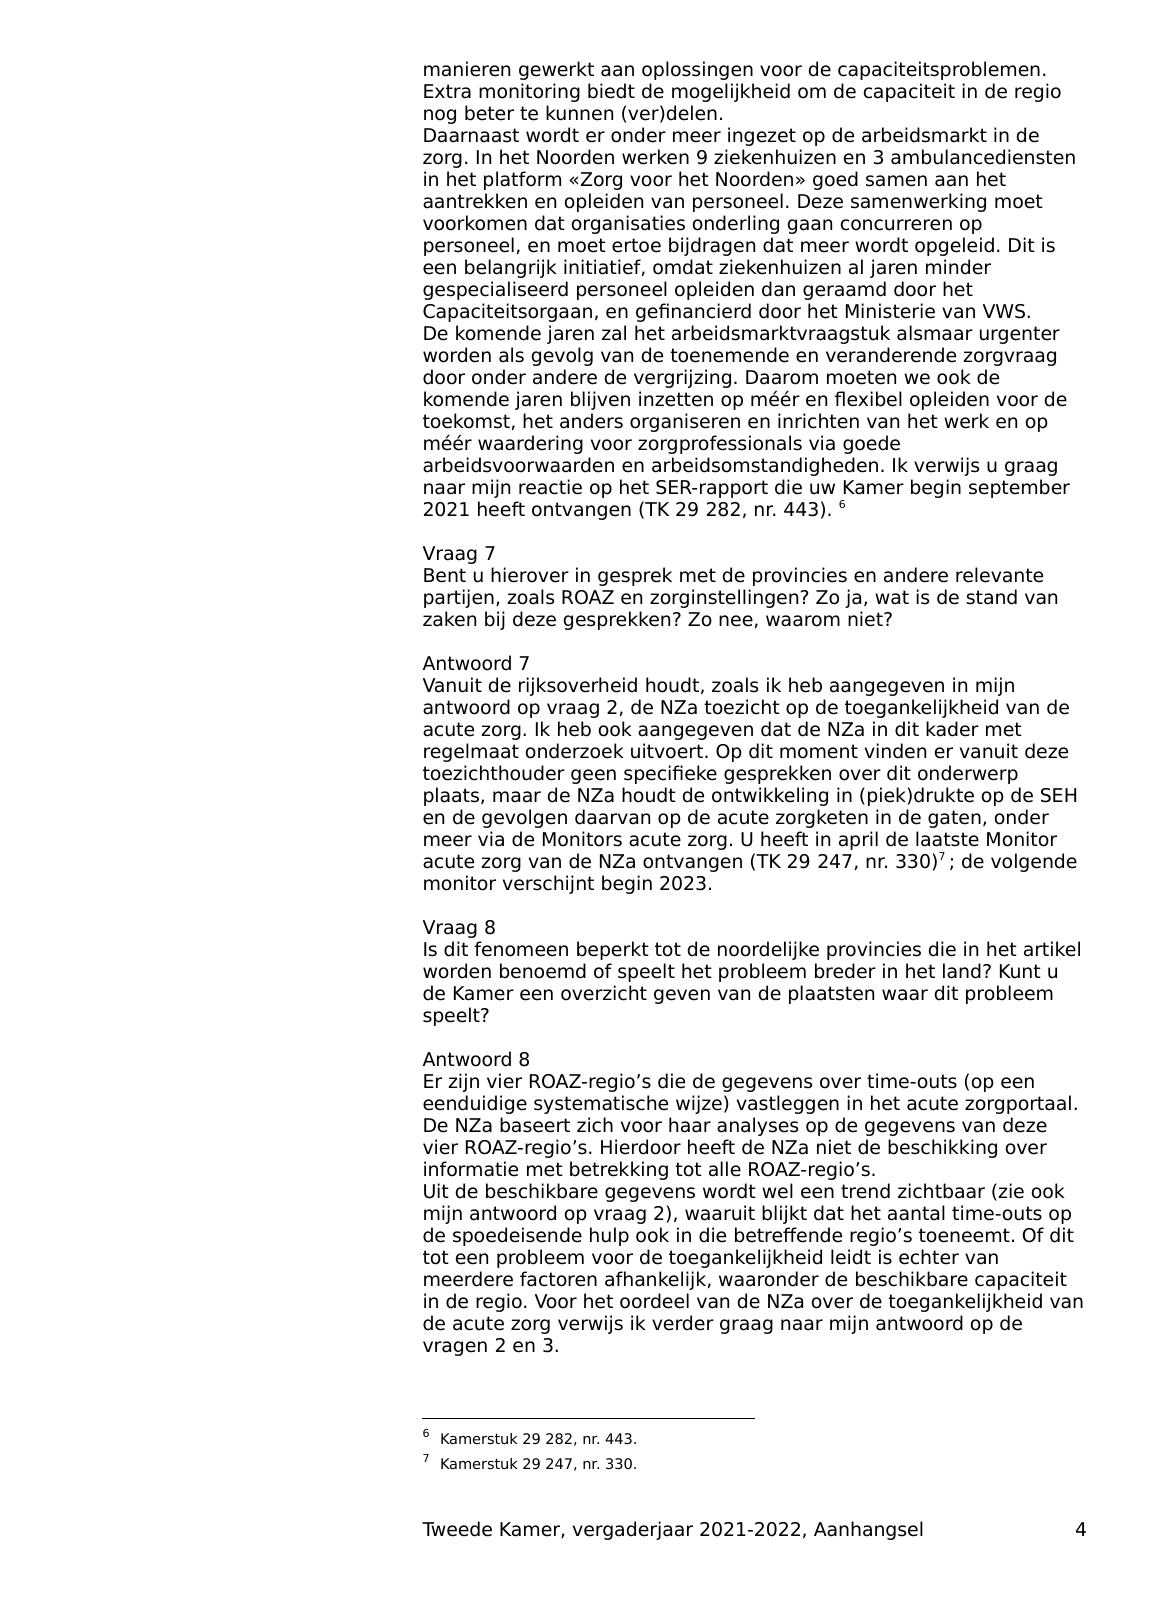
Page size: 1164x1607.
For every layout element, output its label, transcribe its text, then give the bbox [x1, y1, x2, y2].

text Vraag 8 [422, 917, 1087, 939]
text Vanuit de rijksoverheid houdt, zoals ik heb aangegeven in mijn antwoord op vraag 2, de NZa toezicht op de toegankelijkheid van de acute zorg. Ik heb ook aangegeven dat de NZa in dit kader met regelmaat onderzoek uitvoert. Op dit moment vinden er vanuit deze toezichthouder geen specifieke gesprekken over dit onderwerp plaats, maar de NZa houdt de ontwikkeling in (piek)drukte op de SEH en de gevolgen daarvan op de acute zorgketen in de gaten, onder meer via de Monitors acute zorg. U heeft in april de laatste Monitor acute zorg van de NZa ontvangen (TK 29 247, nr. 330); de volgende monitor verschijnt begin 2023. [422, 675, 1087, 895]
text Er zijn vier ROAZ-regio’s die de gegevens over time-outs (op een eenduidige systematische wijze) vastleggen in het acute zorgportaal. De NZa baseert zich voor haar analyses op de gegevens van deze vier ROAZ-regio’s. Hierdoor heeft de NZa niet de beschikking over informatie met betrekking tot alle ROAZ-regio’s. [422, 1071, 1087, 1181]
text Kamerstuk 29 282, nr. 443. [422, 1427, 1087, 1449]
text Bent u hierover in gesprek met de provincies en andere relevante partijen, zoals ROAZ en zorginstellingen? Zo ja, wat is de stand van zaken bij deze gesprekken? Zo nee, waarom niet? [422, 565, 1087, 631]
text Kamerstuk 29 247, nr. 330. [422, 1452, 1087, 1474]
text De komende jaren zal het arbeidsmarktvraagstuk alsmaar urgenter worden als gevolg van de toenemende en veranderende zorgvraag door onder andere de vergrijzing. Daarom moeten we ook de komende jaren blijven inzetten op méér en flexibel opleiden voor de toekomst, het anders organiseren en inrichten van het werk en op méér waardering voor zorgprofessionals via goede arbeidsvoorwaarden en arbeidsomstandigheden. Ik verwijs u graag naar mijn reactie op het SER-rapport die uw Kamer begin september 2021 heeft ontvangen (TK 29 282, nr. 443). [422, 323, 1087, 521]
text Antwoord 8 [422, 1049, 1087, 1071]
text Antwoord 7 [422, 653, 1087, 675]
text Uit de beschikbare gegevens wordt wel een trend zichtbaar (zie ook mijn antwoord op vraag 2), waaruit blijkt dat het aantal time-outs op de spoedeisende hulp ook in die betreffende regio’s toeneemt. Of dit tot een probleem voor de toegankelijkheid leidt is echter van meerdere factoren afhankelijk, waaronder de beschikbare capaciteit in de regio. Voor het oordeel van de NZa over de toegankelijkheid van de acute zorg verwijs ik verder graag naar mijn antwoord op de vragen 2 en 3. [422, 1181, 1087, 1357]
text Is dit fenomeen beperkt tot de noordelijke provincies die in het artikel worden benoemd of speelt het probleem breder in het land? Kunt u de Kamer een overzicht geven van de plaatsten waar dit probleem speelt? [422, 939, 1087, 1027]
text manieren gewerkt aan oplossingen voor de capaciteitsproblemen. Extra monitoring biedt de mogelijkheid om de capaciteit in de regio nog beter te kunnen (ver)delen. [422, 59, 1087, 125]
text Vraag 7 [422, 543, 1087, 565]
text Daarnaast wordt er onder meer ingezet op de arbeidsmarkt in de zorg. In het Noorden werken 9 ziekenhuizen en 3 ambulancediensten in het platform «Zorg voor het Noorden» goed samen aan het aantrekken en opleiden van personeel. Deze samenwerking moet voorkomen dat organisaties onderling gaan concurreren op personeel, en moet ertoe bijdragen dat meer wordt opgeleid. Dit is een belangrijk initiatief, omdat ziekenhuizen al jaren minder gespecialiseerd personeel opleiden dan geraamd door het Capaciteitsorgaan, en gefinancierd door het Ministerie van VWS. [422, 125, 1087, 323]
